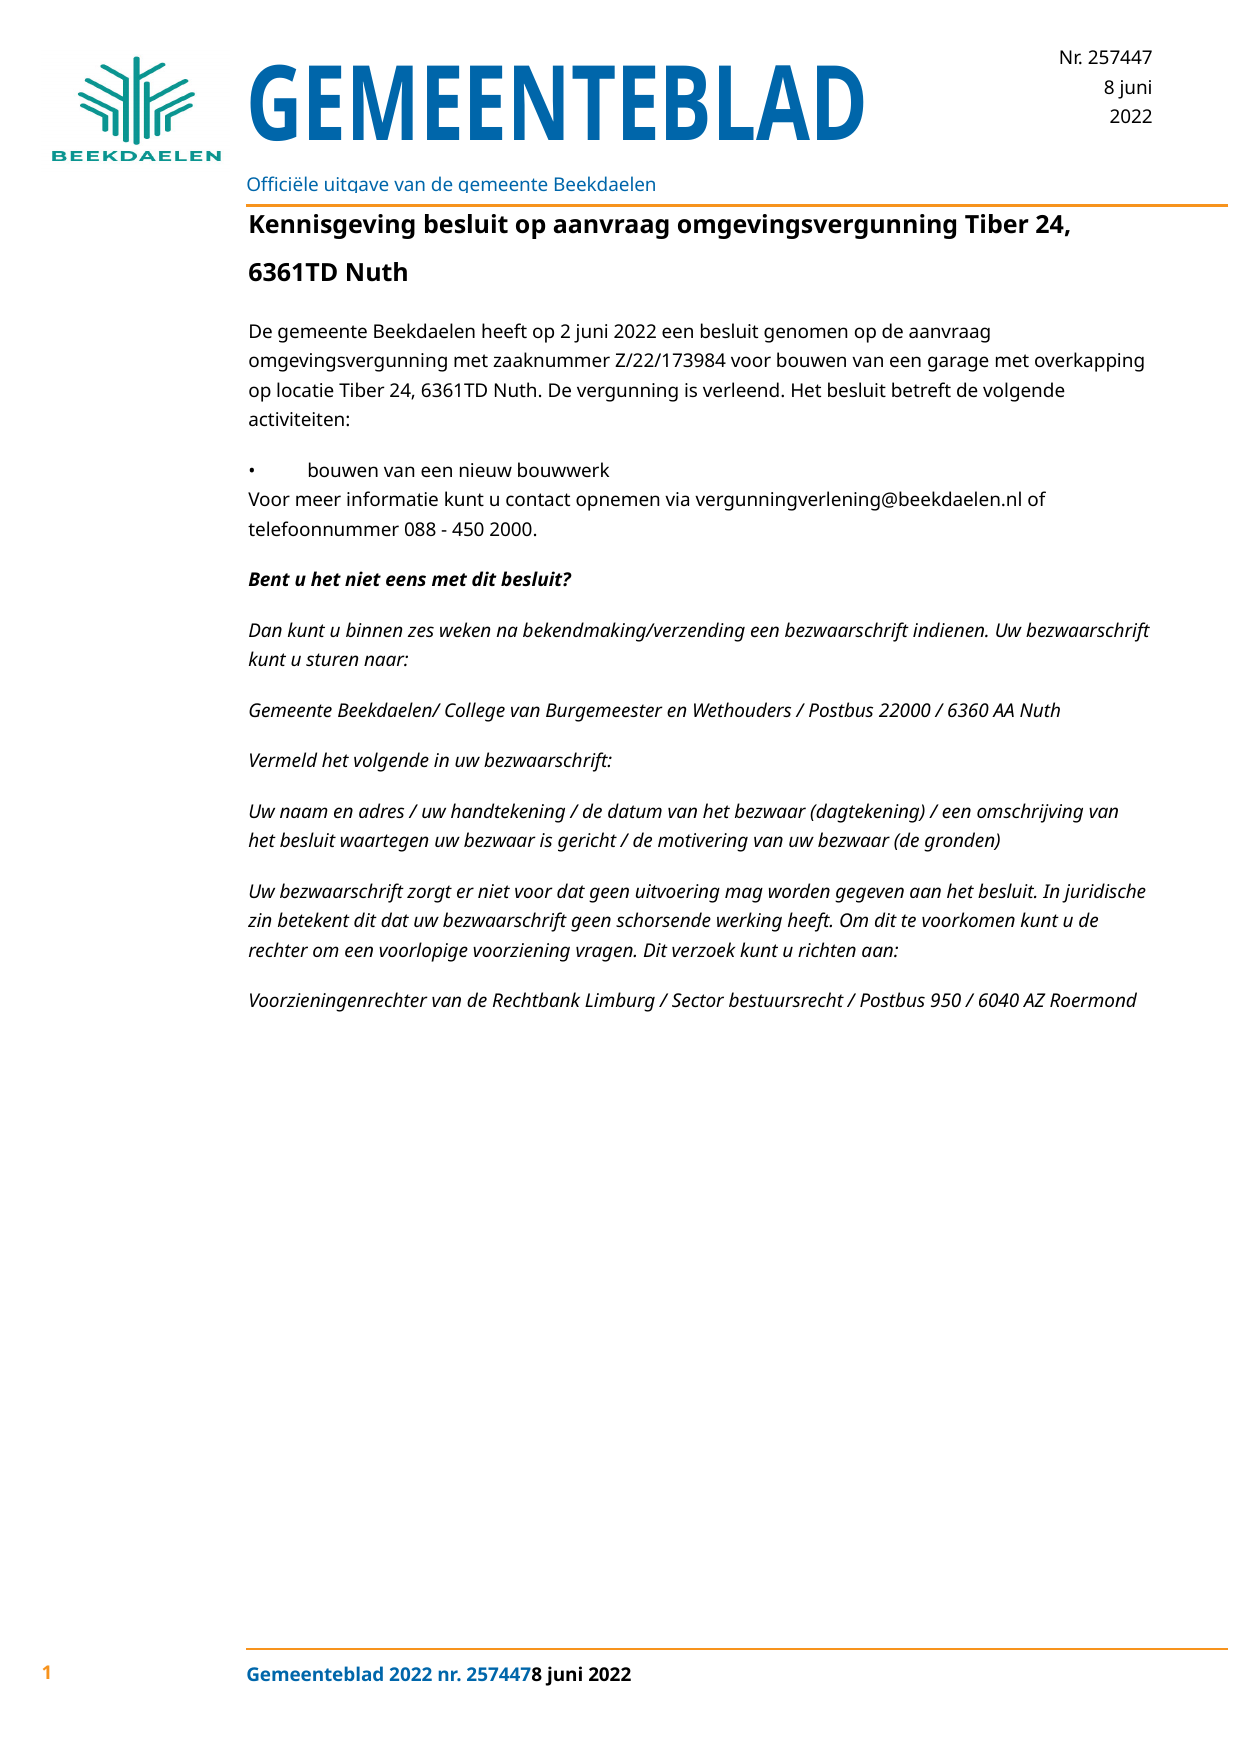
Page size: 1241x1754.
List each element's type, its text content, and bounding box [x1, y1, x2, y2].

text Voorzieningenrechter van de Rechtbank Limburg / Sector bestuursrecht / Postbus 950 / 6040 AZ Roermond [248, 987, 1152, 1013]
text Bent u het niet eens met dit besluit? [248, 567, 1152, 592]
picture [41, 47, 231, 172]
text Kennisgeving besluit op aanvraag omgevingsvergunning Tiber 24, 6361TD Nuth [248, 207, 1152, 288]
text Dan kunt u binnen zes weken na bekendmaking/verzending een bezwaarschrift indienen. Uw bezwaarschrift kunt u sturen naar: [248, 617, 1152, 672]
text Uw naam en adres / uw handtekening / de datum van het bezwaar (dagtekening) / een omschrijving van het besluit waartegen uw bezwaar is gericht / de motivering van uw bezwaar (de gronden) [248, 798, 1152, 853]
list bouwen van een nieuw bouwwerk [248, 457, 1152, 483]
text De gemeente Beekdaelen heeft op 2 juni 2022 een besluit genomen op de aanvraag omgevingsvergunning met zaaknummer Z/22/173984 voor bouwen van een garage met overkapping op locatie Tiber 24, 6361TD Nuth. De vergunning is verleend. Het besluit betreft de volgende activiteiten: [248, 318, 1152, 432]
text Uw bezwaarschrift zorgt er niet voor dat geen uitvoering mag worden gegeven aan het besluit. In juridische zin betekent dit dat uw bezwaarschrift geen schorsende werking heeft. Om dit te voorkomen kunt u de rechter om een voorlopige voorziening vragen. Dit verzoek kunt u richten aan: [248, 878, 1152, 963]
text Voor meer informatie kunt u contact opnemen via vergunningverlening@beekdaelen.nl of telefoonnummer 088 - 450 2000. [248, 487, 1152, 542]
text Vermeld het volgende in uw bezwaarschrift: [248, 747, 1152, 773]
text Gemeente Beekdaelen/ College van Burgemeester en Wethouders / Postbus 22000 / 6360 AA Nuth [248, 697, 1152, 723]
